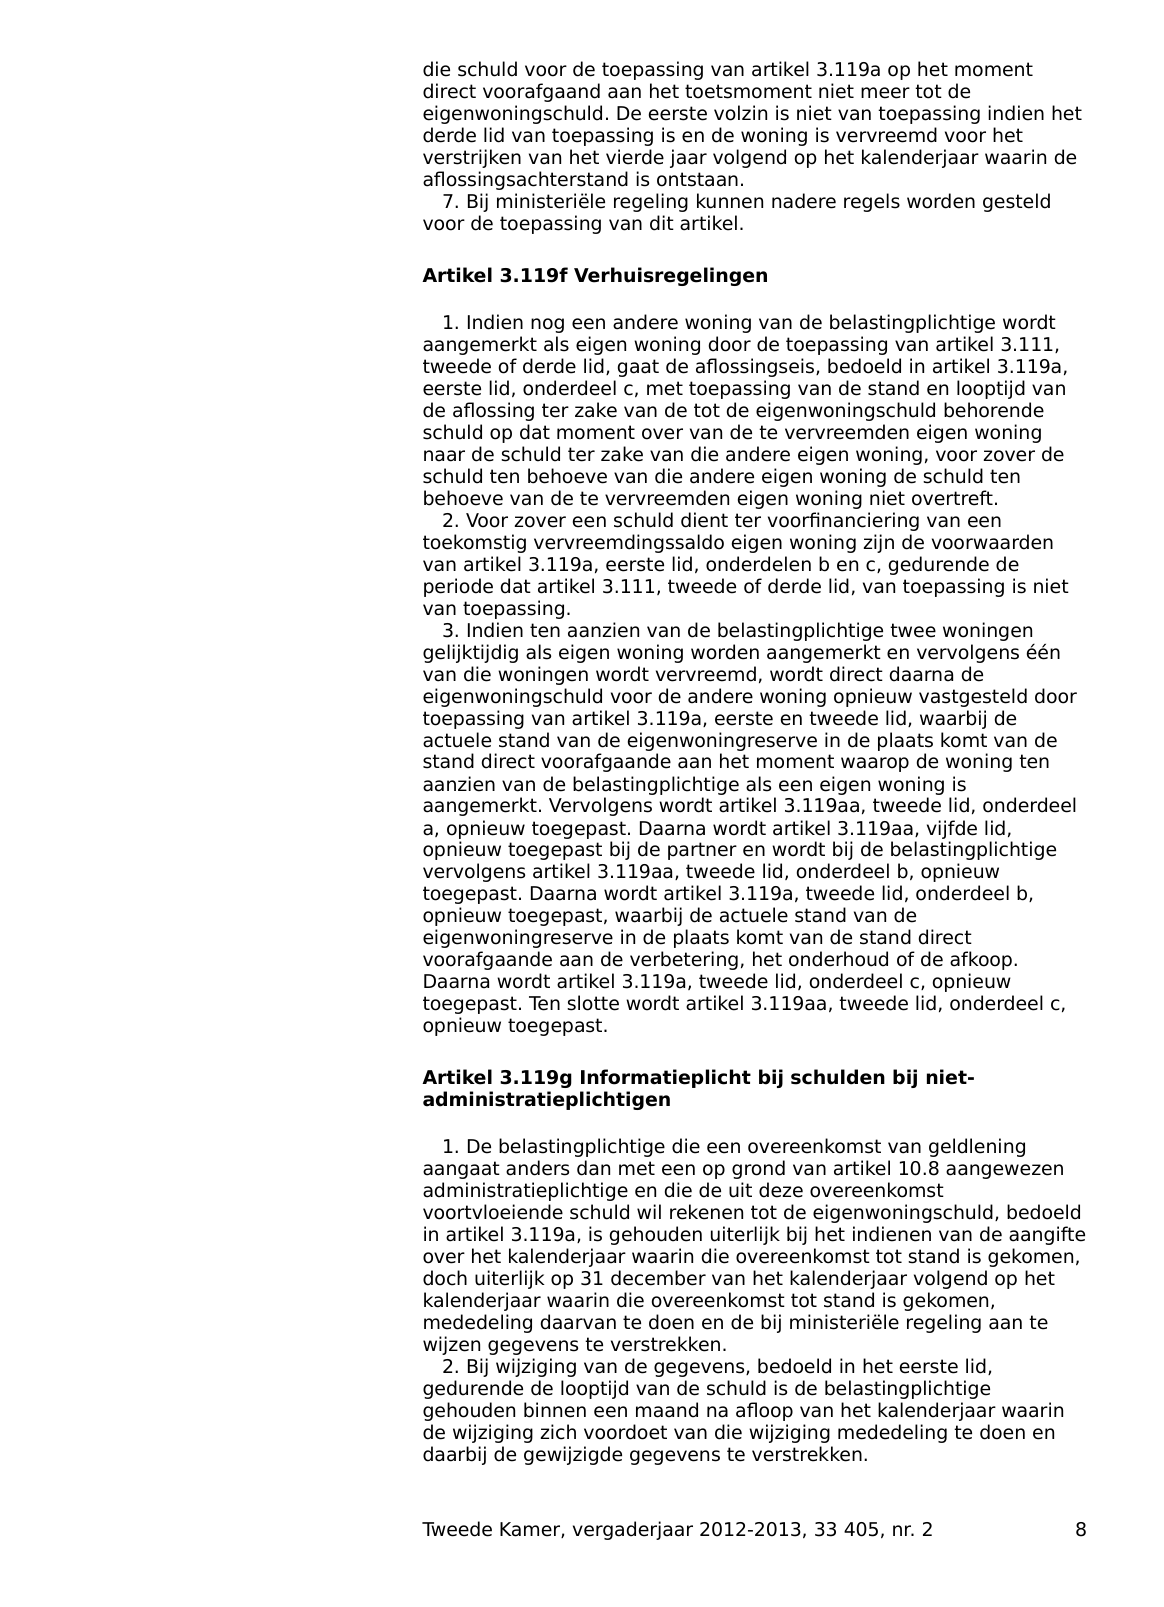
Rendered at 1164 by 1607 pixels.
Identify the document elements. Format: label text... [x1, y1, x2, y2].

text 7. Bij ministeriële regeling kunnen nadere regels worden gesteld voor de toepassing van dit artikel. [422, 191, 1087, 235]
text 3. Indien ten aanzien van de belastingplichtige twee woningen gelijktijdig als eigen woning worden aangemerkt en vervolgens één van die woningen wordt vervreemd, wordt direct daarna de eigenwoningschuld voor de andere woning opnieuw vastgesteld door toepassing van artikel 3.119a, eerste en tweede lid, waarbij de actuele stand van de eigenwoningreserve in de plaats komt van de stand direct voorafgaande aan het moment waarop de woning ten aanzien van de belastingplichtige als een eigen woning is aangemerkt. Vervolgens wordt artikel 3.119aa, tweede lid, onderdeel a, opnieuw toegepast. Daarna wordt artikel 3.119aa, vijfde lid, opnieuw toegepast bij de partner en wordt bij de belastingplichtige vervolgens artikel 3.119aa, tweede lid, onderdeel b, opnieuw toegepast. Daarna wordt artikel 3.119a, tweede lid, onderdeel b, opnieuw toegepast, waarbij de actuele stand van de eigenwoningreserve in de plaats komt van de stand direct voorafgaande aan de verbetering, het onderhoud of de afkoop. Daarna wordt artikel 3.119a, tweede lid, onderdeel c, opnieuw toegepast. Ten slotte wordt artikel 3.119aa, tweede lid, onderdeel c, opnieuw toegepast. [422, 619, 1087, 1037]
text 2. Voor zover een schuld dient ter voorfinanciering van een toekomstig vervreemdingssaldo eigen woning zijn de voorwaarden van artikel 3.119a, eerste lid, onderdelen b en c, gedurende de periode dat artikel 3.111, tweede of derde lid, van toepassing is niet van toepassing. [422, 510, 1087, 619]
subtitle Artikel 3.119g Informatieplicht bij schulden bij niet-administratieplichtigen [422, 1067, 1087, 1111]
text die schuld voor de toepassing van artikel 3.119a op het moment direct voorafgaand aan het toetsmoment niet meer tot de eigenwoningschuld. De eerste volzin is niet van toepassing indien het derde lid van toepassing is en de woning is vervreemd voor het verstrijken van het vierde jaar volgend op het kalenderjaar waarin de aflossingsachterstand is ontstaan. [422, 59, 1087, 191]
subtitle Artikel 3.119f Verhuisregelingen [422, 265, 1087, 287]
text 1. De belastingplichtige die een overeenkomst van geldlening aangaat anders dan met een op grond van artikel 10.8 aangewezen administratieplichtige en die de uit deze overeenkomst voortvloeiende schuld wil rekenen tot de eigenwoningschuld, bedoeld in artikel 3.119a, is gehouden uiterlijk bij het indienen van de aangifte over het kalenderjaar waarin die overeenkomst tot stand is gekomen, doch uiterlijk op 31 december van het kalenderjaar volgend op het kalenderjaar waarin die overeenkomst tot stand is gekomen, mededeling daarvan te doen en de bij ministeriële regeling aan te wijzen gegevens te verstrekken. [422, 1136, 1087, 1356]
text 1. Indien nog een andere woning van de belastingplichtige wordt aangemerkt als eigen woning door de toepassing van artikel 3.111, tweede of derde lid, gaat de aflossingseis, bedoeld in artikel 3.119a, eerste lid, onderdeel c, met toepassing van de stand en looptijd van de aflossing ter zake van de tot de eigenwoningschuld behorende schuld op dat moment over van de te vervreemden eigen woning naar de schuld ter zake van die andere eigen woning, voor zover de schuld ten behoeve van die andere eigen woning de schuld ten behoeve van de te vervreemden eigen woning niet overtreft. [422, 312, 1087, 510]
text 2. Bij wijziging van de gegevens, bedoeld in het eerste lid, gedurende de looptijd van de schuld is de belastingplichtige gehouden binnen een maand na afloop van het kalenderjaar waarin de wijziging zich voordoet van die wijziging mededeling te doen en daarbij de gewijzigde gegevens te verstrekken. [422, 1356, 1087, 1466]
